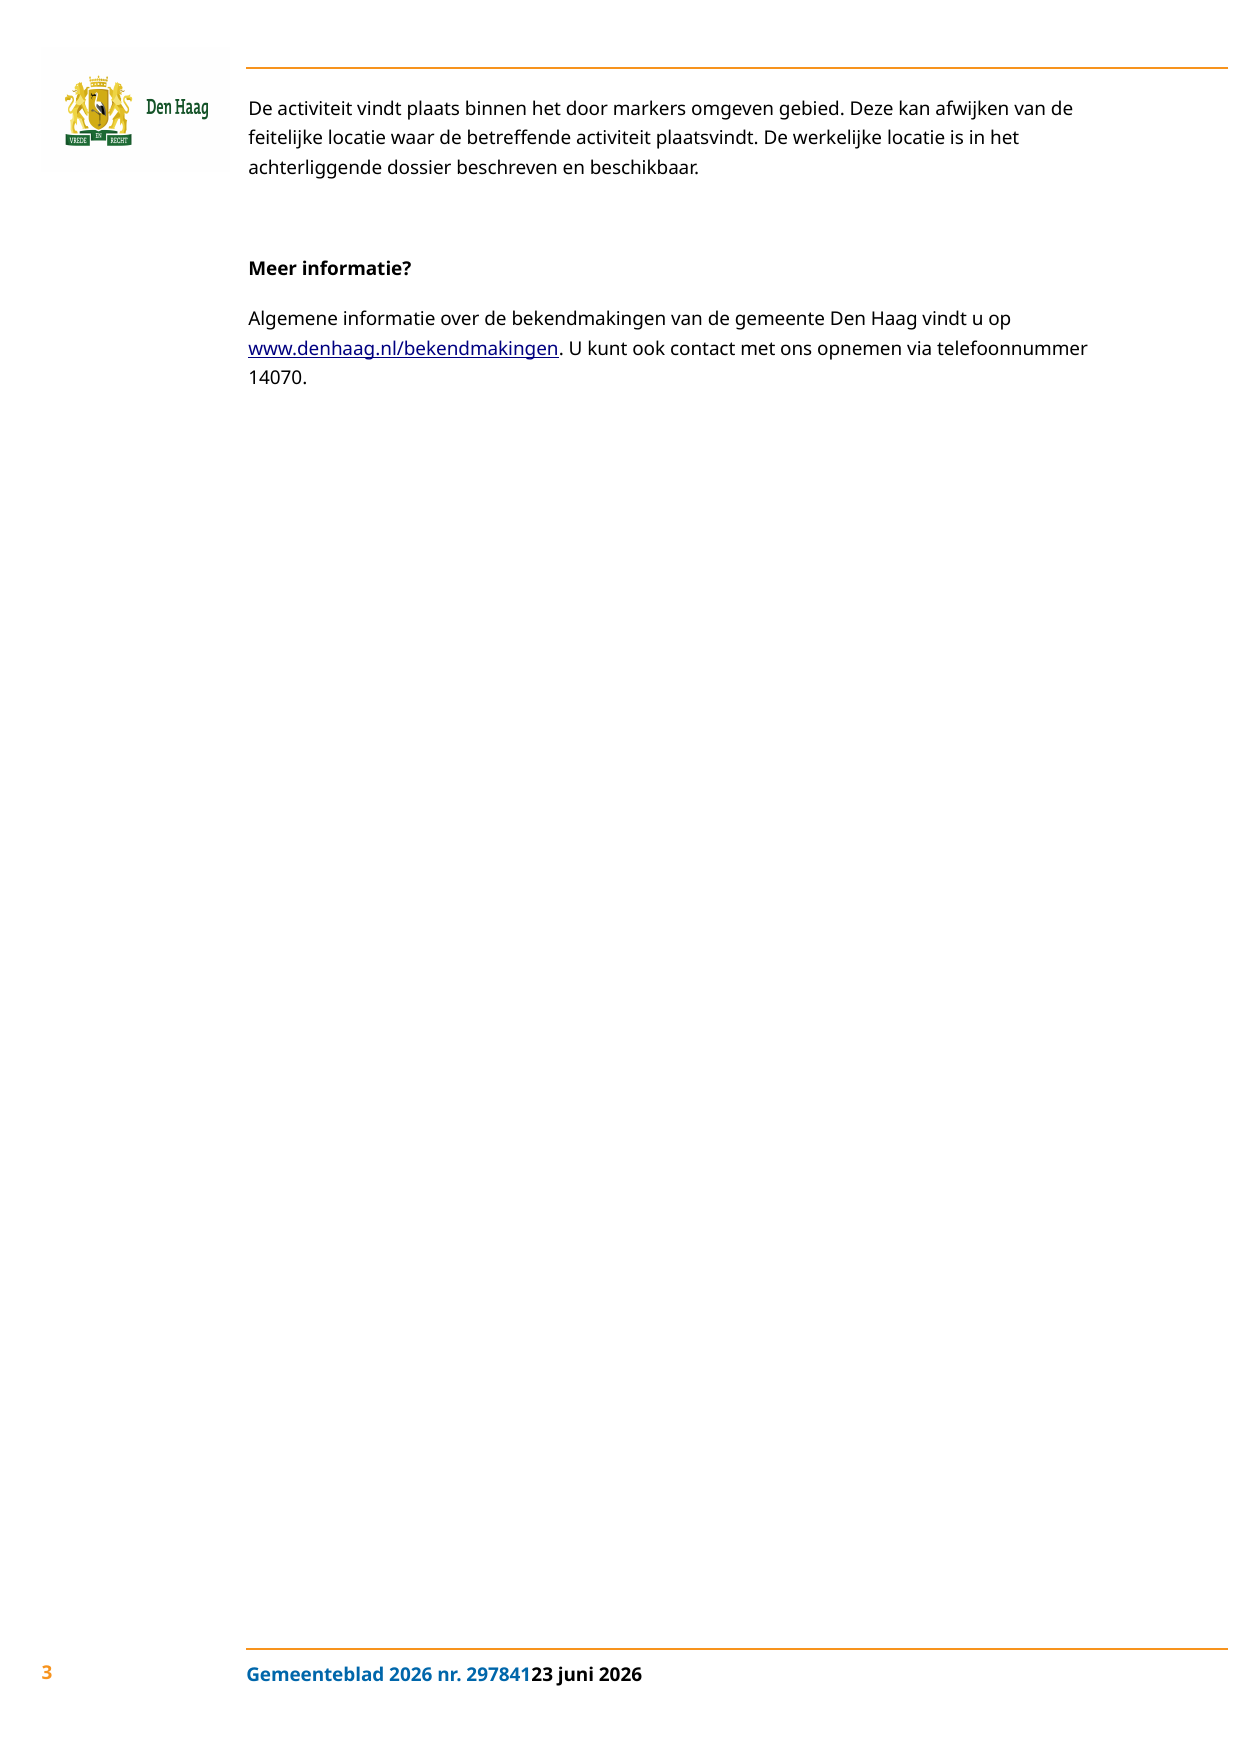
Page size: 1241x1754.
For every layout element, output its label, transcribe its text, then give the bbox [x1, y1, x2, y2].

text Meer informatie? [248, 255, 1152, 281]
text Algemene informatie over de bekendmakingen van de gemeente Den Haag vindt u op www.denhaag.nl/bekendmakingen. U kunt ook contact met ons opnemen via telefoonnummer 14070. [248, 305, 1152, 390]
picture [41, 47, 231, 172]
text De activiteit vindt plaats binnen het door markers omgeven gebied. Deze kan afwijken van de feitelijke locatie waar de betreffende activiteit plaatsvindt. De werkelijke locatie is in het achterliggende dossier beschreven en beschikbaar. [248, 95, 1152, 180]
